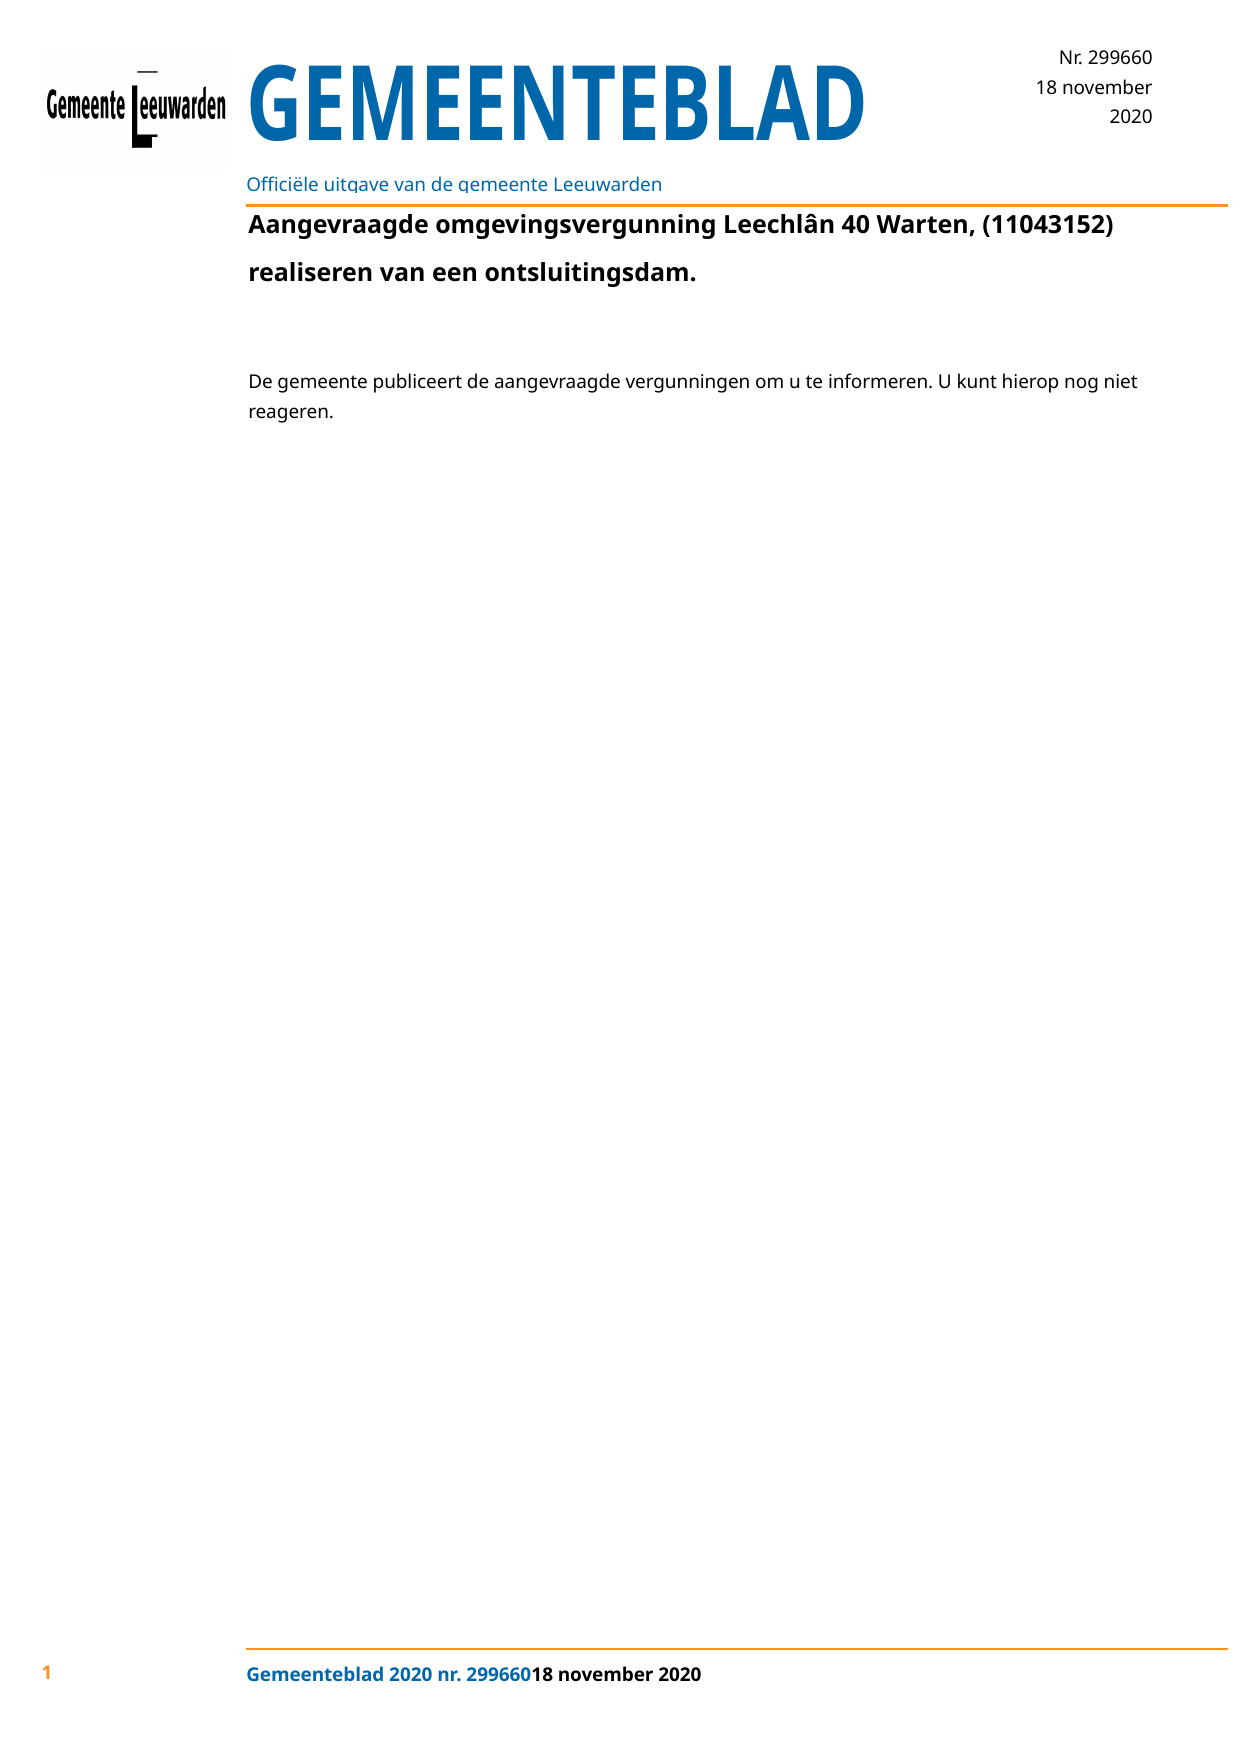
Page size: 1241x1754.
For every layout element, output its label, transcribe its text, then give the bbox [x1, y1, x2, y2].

picture [41, 47, 231, 172]
text De gemeente publiceert de aangevraagde vergunningen om u te informeren. U kunt hierop nog niet reageren. [248, 368, 1152, 424]
text Aangevraagde omgevingsvergunning Leechlân 40 Warten, (11043152) realiseren van een ontsluitingsdam. [248, 207, 1152, 288]
